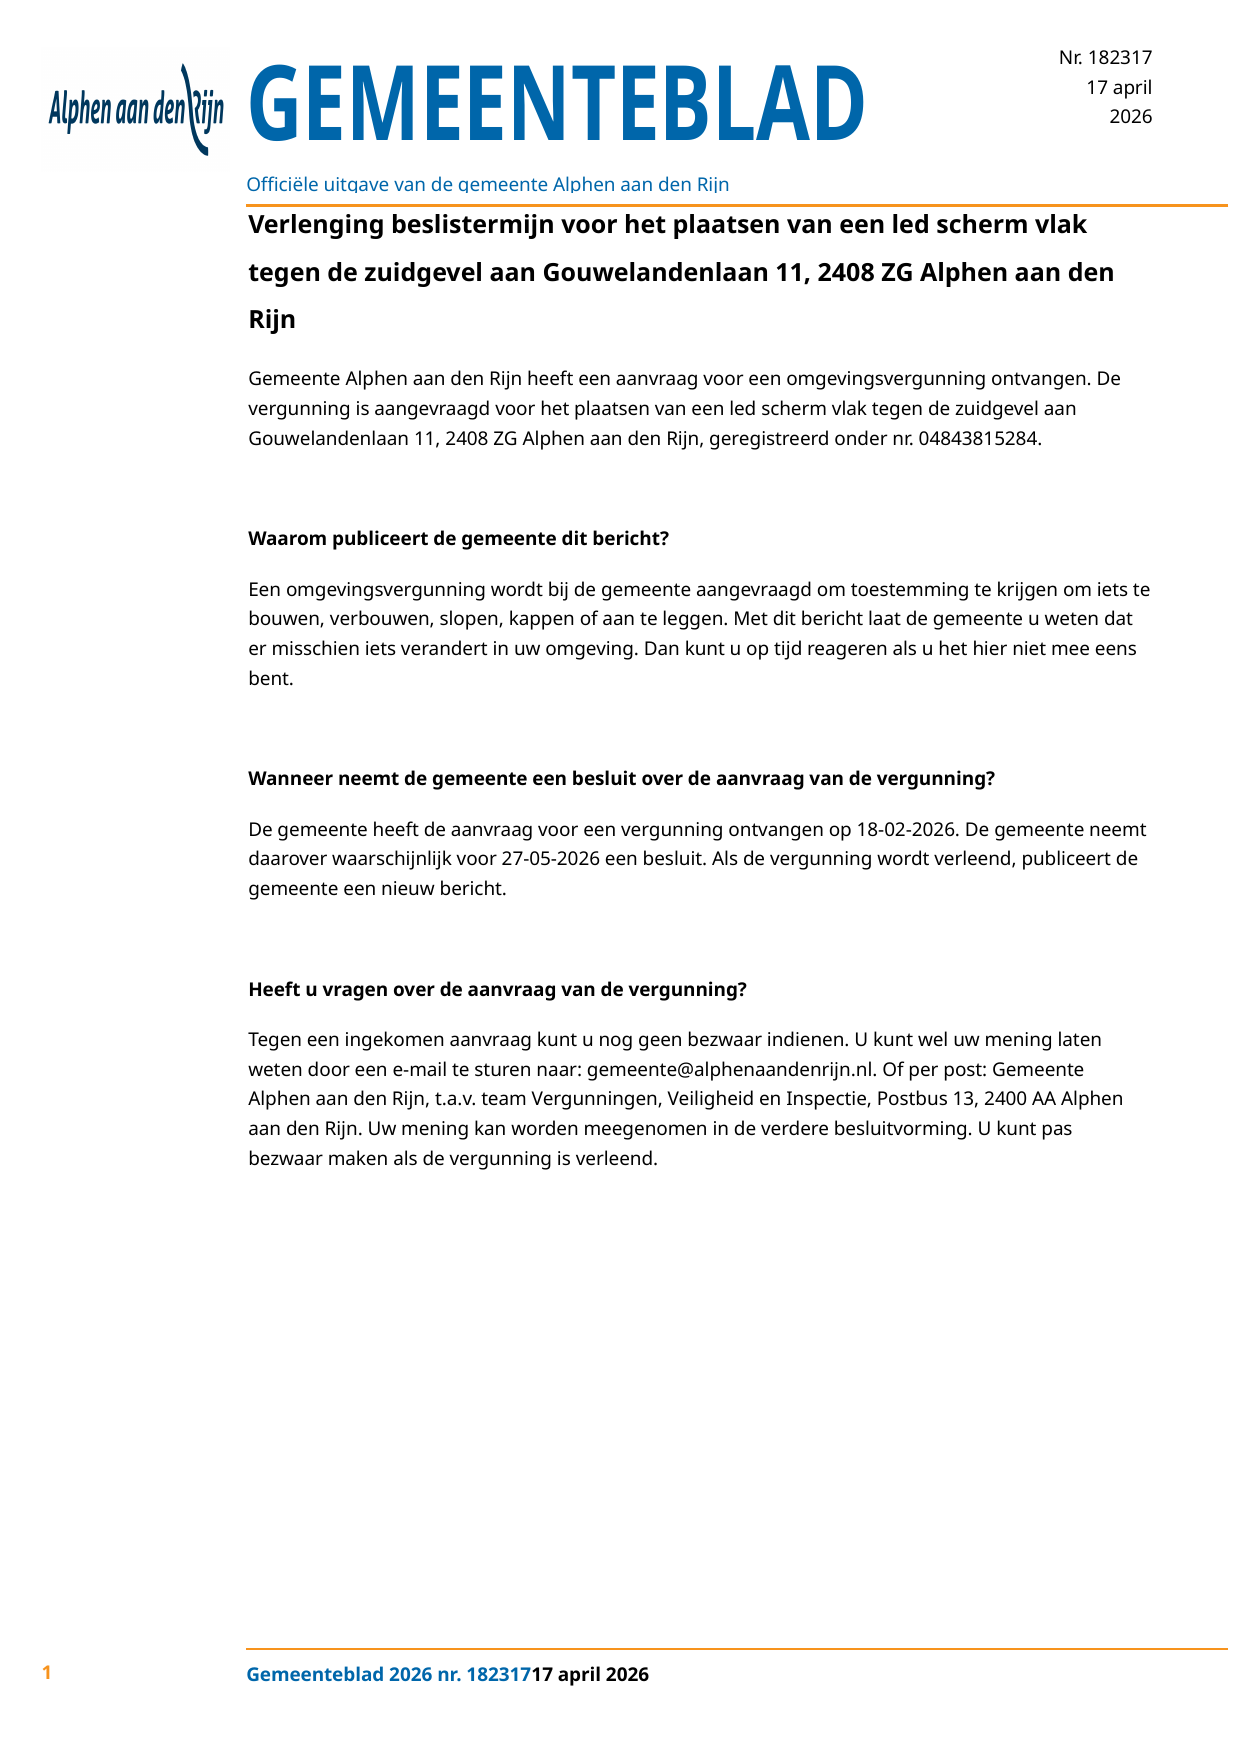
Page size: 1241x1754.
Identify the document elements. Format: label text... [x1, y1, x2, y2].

text Een omgevingsvergunning wordt bij de gemeente aangevraagd om toestemming te krijgen om iets te bouwen, verbouwen, slopen, kappen of aan te leggen. Met dit bericht laat de gemeente u weten dat er misschien iets verandert in uw omgeving. Dan kunt u op tijd reageren als u het hier niet mee eens bent. [248, 576, 1152, 690]
text Wanneer neemt de gemeente een besluit over de aanvraag van de vergunning? [248, 766, 1152, 791]
text Waarom publiceert de gemeente dit bericht? [248, 526, 1152, 551]
text Tegen een ingekomen aanvraag kunt u nog geen bezwaar indienen. U kunt wel uw mening laten weten door een e-mail te sturen naar: gemeente@alphenaandenrijn.nl. Of per post: Gemeente Alphen aan den Rijn, t.a.v. team Vergunningen, Veiligheid en Inspectie, Postbus 13, 2400 AA Alphen aan den Rijn. Uw mening kan worden meegenomen in de verdere besluitvorming. U kunt pas bezwaar maken als de vergunning is verleend. [248, 1026, 1152, 1170]
picture [41, 47, 231, 172]
text Verlenging beslistermijn voor het plaatsen van een led scherm vlak tegen de zuidgevel aan Gouwelandenlaan 11, 2408 ZG Alphen aan den Rijn [248, 207, 1152, 336]
text De gemeente heeft de aanvraag voor een vergunning ontvangen op 18-02-2026. De gemeente neemt daarover waarschijnlijk voor 27-05-2026 een besluit. Als de vergunning wordt verleend, publiceert de gemeente een nieuw bericht. [248, 816, 1152, 901]
text Gemeente Alphen aan den Rijn heeft een aanvraag voor een omgevingsvergunning ontvangen. De vergunning is aangevraagd voor het plaatsen van een led scherm vlak tegen de zuidgevel aan Gouwelandenlaan 11, 2408 ZG Alphen aan den Rijn, geregistreerd onder nr. 04843815284. [248, 366, 1152, 450]
text Heeft u vragen over de aanvraag van de vergunning? [248, 976, 1152, 1002]
